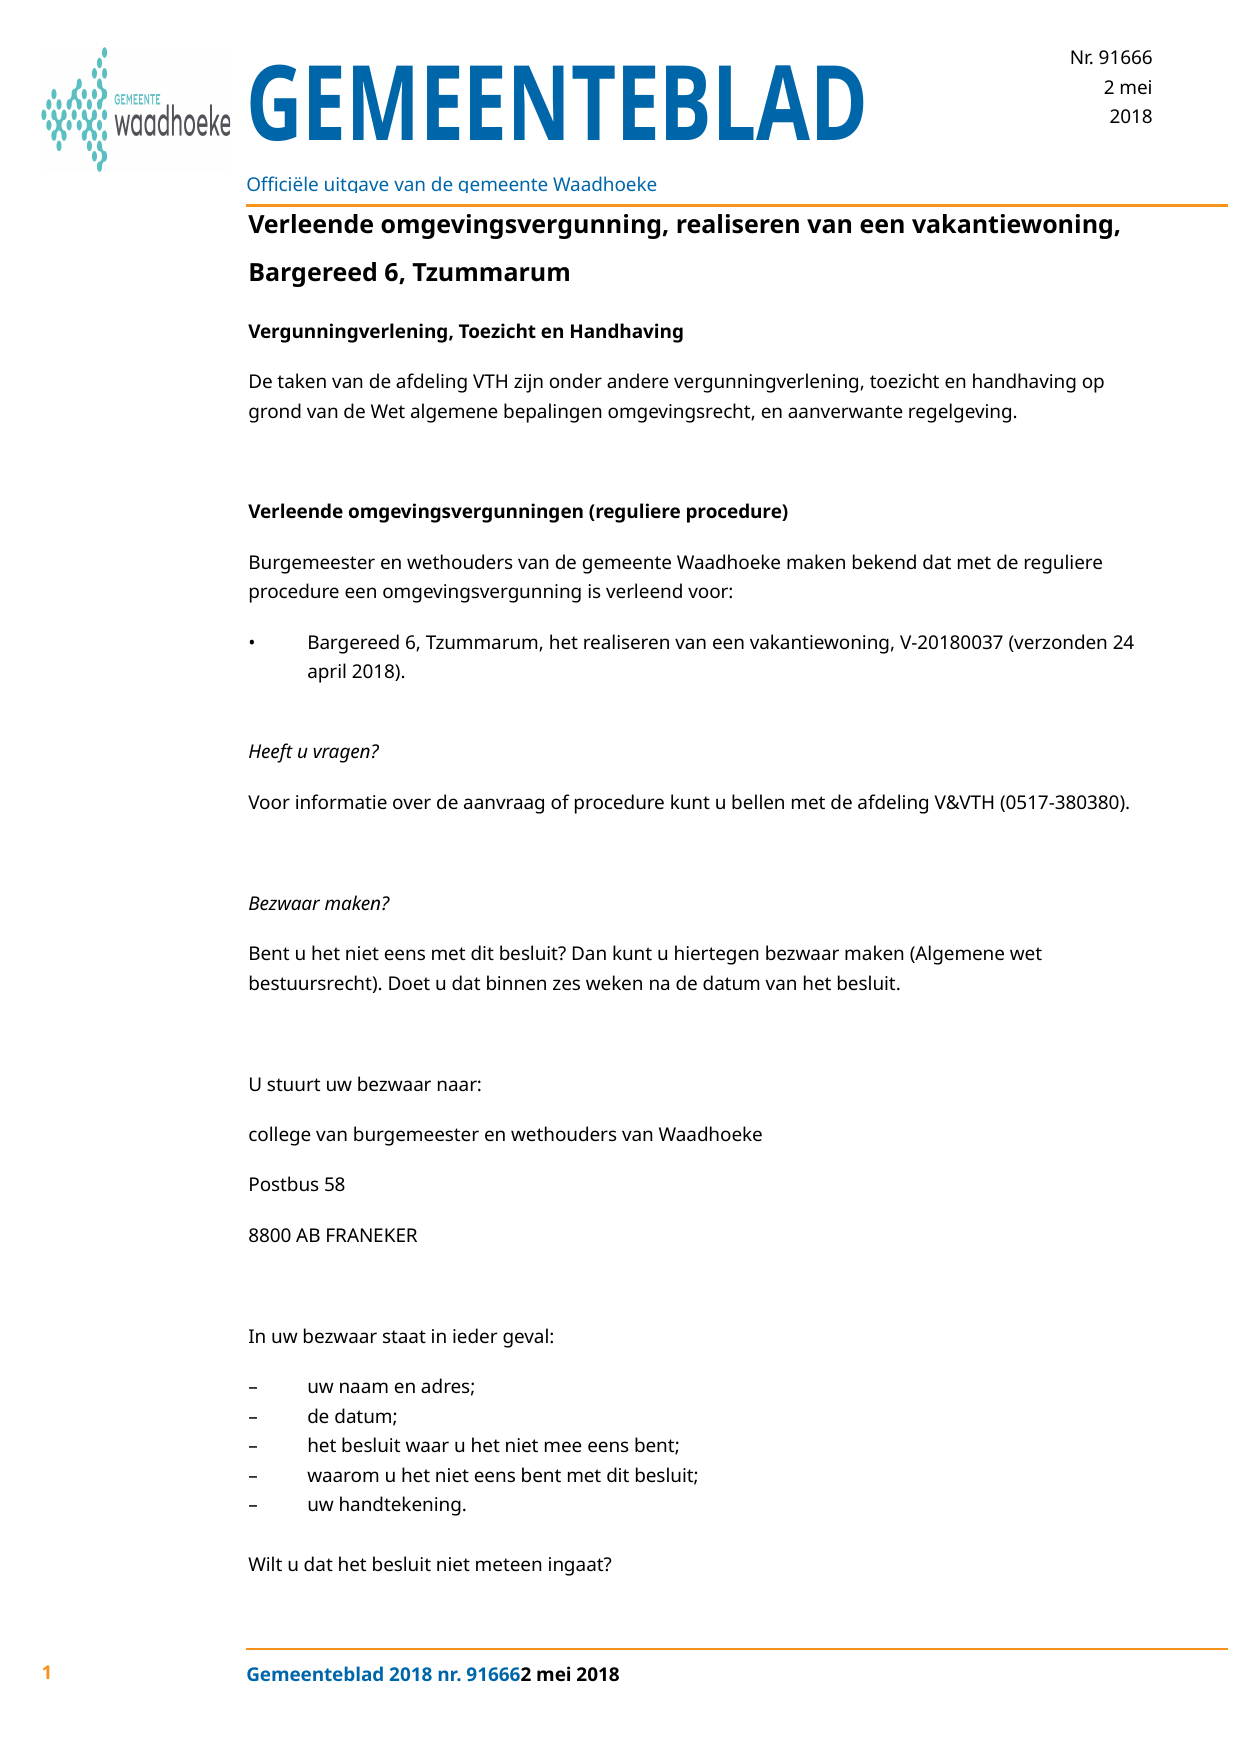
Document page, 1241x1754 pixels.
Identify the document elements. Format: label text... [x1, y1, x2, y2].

list Bargereed 6, Tzummarum, het realiseren van een vakantiewoning, V-20180037 (verzonden 24 april 2018). [248, 629, 1152, 684]
text Bent u het niet eens met dit besluit? Dan kunt u hiertegen bezwaar maken (Algemene wet bestuursrecht). Doet u dat binnen zes weken na de datum van het besluit. [248, 940, 1152, 996]
text college van burgemeester en wethouders van Waadhoeke [248, 1121, 1152, 1147]
text Voor informatie over de aanvraag of procedure kunt u bellen met de afdeling V&VTH (0517-380380). [248, 789, 1152, 815]
text Vergunningverlening, Toezicht en Handhaving [248, 318, 1152, 344]
list uw handtekening. [248, 1492, 1152, 1517]
text Verleende omgevingsvergunning, realiseren van een vakantiewoning, Bargereed 6, Tzummarum [248, 207, 1152, 288]
list de datum; [248, 1403, 1152, 1429]
picture [41, 47, 231, 172]
text De taken van de afdeling VTH zijn onder andere vergunningverlening, toezicht en handhaving op grond van de Wet algemene bepalingen omgevingsrecht, en aanverwante regelgeving. [248, 368, 1152, 424]
text In uw bezwaar staat in ieder geval: [248, 1323, 1152, 1349]
text Wilt u dat het besluit niet meteen ingaat? [248, 1551, 1152, 1577]
text Bezwaar maken? [248, 890, 1152, 916]
text 8800 AB FRANEKER [248, 1222, 1152, 1248]
text Verleende omgevingsvergunningen (reguliere procedure) [248, 499, 1152, 524]
list het besluit waar u het niet mee eens bent; [248, 1432, 1152, 1458]
text U stuurt uw bezwaar naar: [248, 1071, 1152, 1097]
list uw naam en adres; [248, 1373, 1152, 1399]
text Postbus 58 [248, 1172, 1152, 1197]
text Heeft u vragen? [248, 739, 1152, 764]
text Burgemeester en wethouders van de gemeente Waadhoeke maken bekend dat met de reguliere procedure een omgevingsvergunning is verleend voor: [248, 549, 1152, 604]
list waarom u het niet eens bent met dit besluit; [248, 1462, 1152, 1488]
